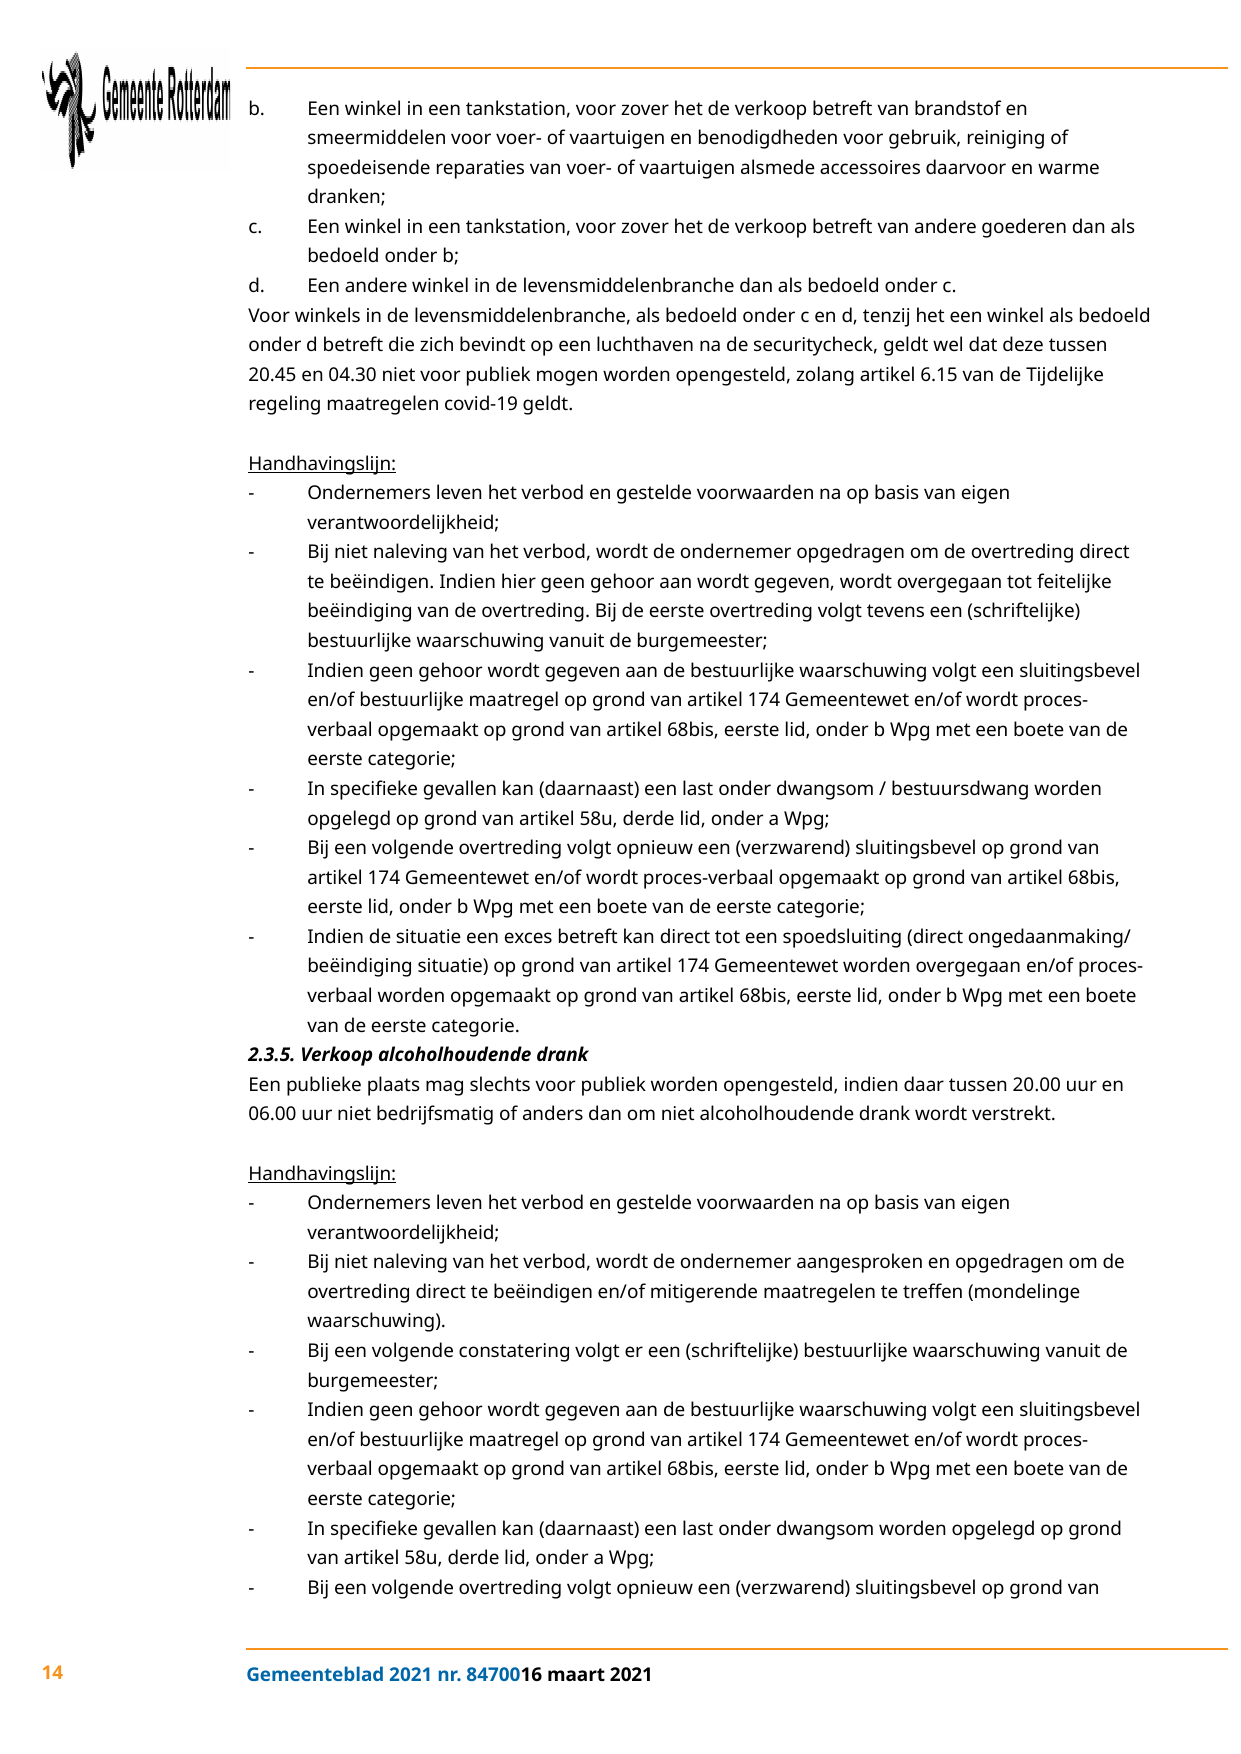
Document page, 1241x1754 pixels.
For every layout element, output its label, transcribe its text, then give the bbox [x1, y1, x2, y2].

list In specifieke gevallen kan (daarnaast) een last onder dwangsom / bestuursdwang worden opgelegd op grond van artikel 58u, derde lid, onder a Wpg; [248, 775, 1152, 831]
list Indien geen gehoor wordt gegeven aan de bestuurlijke waarschuwing volgt een sluitingsbevel en/of bestuurlijke maatregel op grond van artikel 174 Gemeentewet en/of wordt proces-verbaal opgemaakt op grond van artikel 68bis, eerste lid, onder b Wpg met een boete van de eerste categorie; [248, 1396, 1152, 1511]
list Bij niet naleving van het verbod, wordt de ondernemer aangesproken en opgedragen om de overtreding direct te beëindigen en/of mitigerende maatregelen te treffen (mondelinge waarschuwing). [248, 1248, 1152, 1333]
list Bij niet naleving van het verbod, wordt de ondernemer opgedragen om de overtreding direct te beëindigen. Indien hier geen gehoor aan wordt gegeven, wordt overgegaan tot feitelijke beëindiging van de overtreding. Bij de eerste overtreding volgt tevens een (schriftelijke) bestuurlijke waarschuwing vanuit de burgemeester; [248, 538, 1152, 653]
text Handhavingslijn: [248, 450, 1152, 476]
list Bij een volgende overtreding volgt opnieuw een (verzwarend) sluitingsbevel op grond van artikel 174 Gemeentewet en/of wordt proces-verbaal opgemaakt op grond van artikel 68bis, eerste lid, onder b Wpg met een boete van de eerste categorie; [248, 834, 1152, 919]
text 2.3.5. Verkoop alcoholhoudende drank [248, 1041, 1152, 1067]
list Ondernemers leven het verbod en gestelde voorwaarden na op basis van eigen verantwoordelijkheid; [248, 1189, 1152, 1245]
text Een publieke plaats mag slechts voor publiek worden opengesteld, indien daar tussen 20.00 uur en 06.00 uur niet bedrijfsmatig of anders dan om niet alcoholhoudende drank wordt verstrekt. [248, 1071, 1152, 1126]
list Een winkel in een tankstation, voor zover het de verkoop betreft van andere goederen dan als bedoeld onder b; [248, 213, 1152, 268]
list Een winkel in een tankstation, voor zover het de verkoop betreft van brandstof en smeermiddelen voor voer- of vaartuigen en benodigdheden voor gebruik, reiniging of spoedeisende reparaties van voer- of vaartuigen alsmede accessoires daarvoor en warme dranken; [248, 95, 1152, 209]
picture [41, 47, 231, 172]
list Een andere winkel in de levensmiddelenbranche dan als bedoeld onder c. [248, 272, 1152, 298]
list Indien de situatie een exces betreft kan direct tot een spoedsluiting (direct ongedaanmaking/ beëindiging situatie) op grond van artikel 174 Gemeentewet worden overgegaan en/of proces-verbaal worden opgemaakt op grond van artikel 68bis, eerste lid, onder b Wpg met een boete van de eerste categorie. [248, 923, 1152, 1038]
list Ondernemers leven het verbod en gestelde voorwaarden na op basis van eigen verantwoordelijkheid; [248, 479, 1152, 535]
list Bij een volgende constatering volgt er een (schriftelijke) bestuurlijke waarschuwing vanuit de burgemeester; [248, 1337, 1152, 1393]
text Handhavingslijn: [248, 1160, 1152, 1186]
list In specifieke gevallen kan (daarnaast) een last onder dwangsom worden opgelegd op grond van artikel 58u, derde lid, onder a Wpg; [248, 1515, 1152, 1570]
text Voor winkels in de levensmiddelenbranche, als bedoeld onder c en d, tenzij het een winkel als bedoeld onder d betreft die zich bevindt op een luchthaven na de securitycheck, geldt wel dat deze tussen 20.45 en 04.30 niet voor publiek mogen worden opengesteld, zolang artikel 6.15 van de Tijdelijke regeling maatregelen covid-19 geldt. [248, 302, 1152, 416]
list Bij een volgende overtreding volgt opnieuw een (verzwarend) sluitingsbevel op grond van [248, 1574, 1152, 1600]
list Indien geen gehoor wordt gegeven aan de bestuurlijke waarschuwing volgt een sluitingsbevel en/of bestuurlijke maatregel op grond van artikel 174 Gemeentewet en/of wordt proces-verbaal opgemaakt op grond van artikel 68bis, eerste lid, onder b Wpg met een boete van de eerste categorie; [248, 657, 1152, 771]
